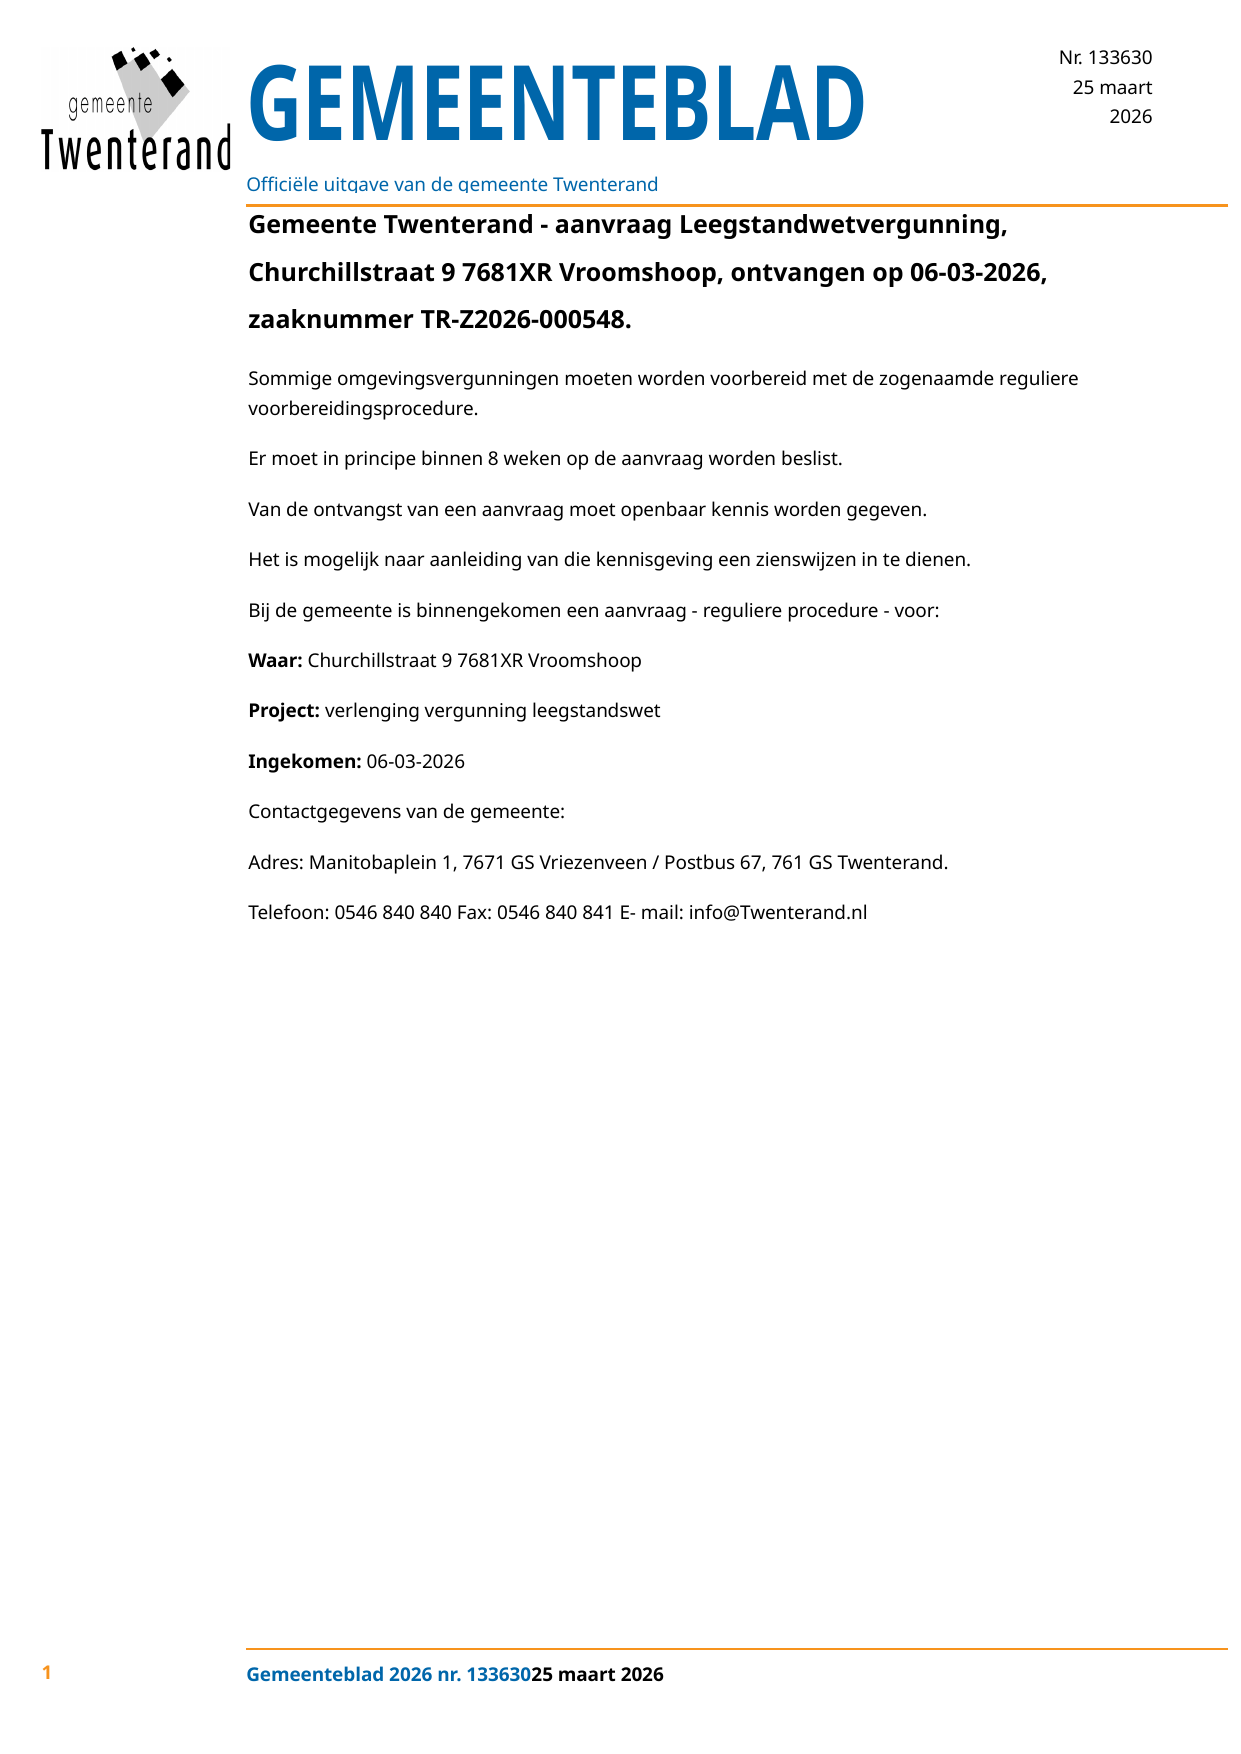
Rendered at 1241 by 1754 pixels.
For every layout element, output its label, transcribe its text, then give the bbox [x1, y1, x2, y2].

text Project: verlenging vergunning leegstandswet [248, 698, 1152, 723]
text Telefoon: 0546 840 840 Fax: 0546 840 841 E- mail: info@Twenterand.nl [248, 899, 1152, 925]
text Bij de gemeente is binnengekomen een aanvraag - reguliere procedure - voor: [248, 597, 1152, 622]
text Er moet in principe binnen 8 weken op de aanvraag worden beslist. [248, 446, 1152, 471]
text Contactgegevens van de gemeente: [248, 798, 1152, 824]
text Waar: Churchillstraat 9 7681XR Vroomshoop [248, 647, 1152, 673]
text Sommige omgevingsvergunningen moeten worden voorbereid met de zogenaamde reguliere voorbereidingsprocedure. [248, 366, 1152, 421]
picture [41, 47, 231, 172]
text Adres: Manitobaplein 1, 7671 GS Vriezenveen / Postbus 67, 761 GS Twenterand. [248, 849, 1152, 874]
text Ingekomen: 06-03-2026 [248, 748, 1152, 774]
text Van de ontvangst van een aanvraag moet openbaar kennis worden gegeven. [248, 496, 1152, 522]
text Gemeente Twenterand - aanvraag Leegstandwetvergunning, Churchillstraat 9 7681XR Vroomshoop, ontvangen op 06-03-2026, zaaknummer TR-Z2026-000548. [248, 207, 1152, 336]
text Het is mogelijk naar aanleiding van die kennisgeving een zienswijzen in te dienen. [248, 546, 1152, 572]
